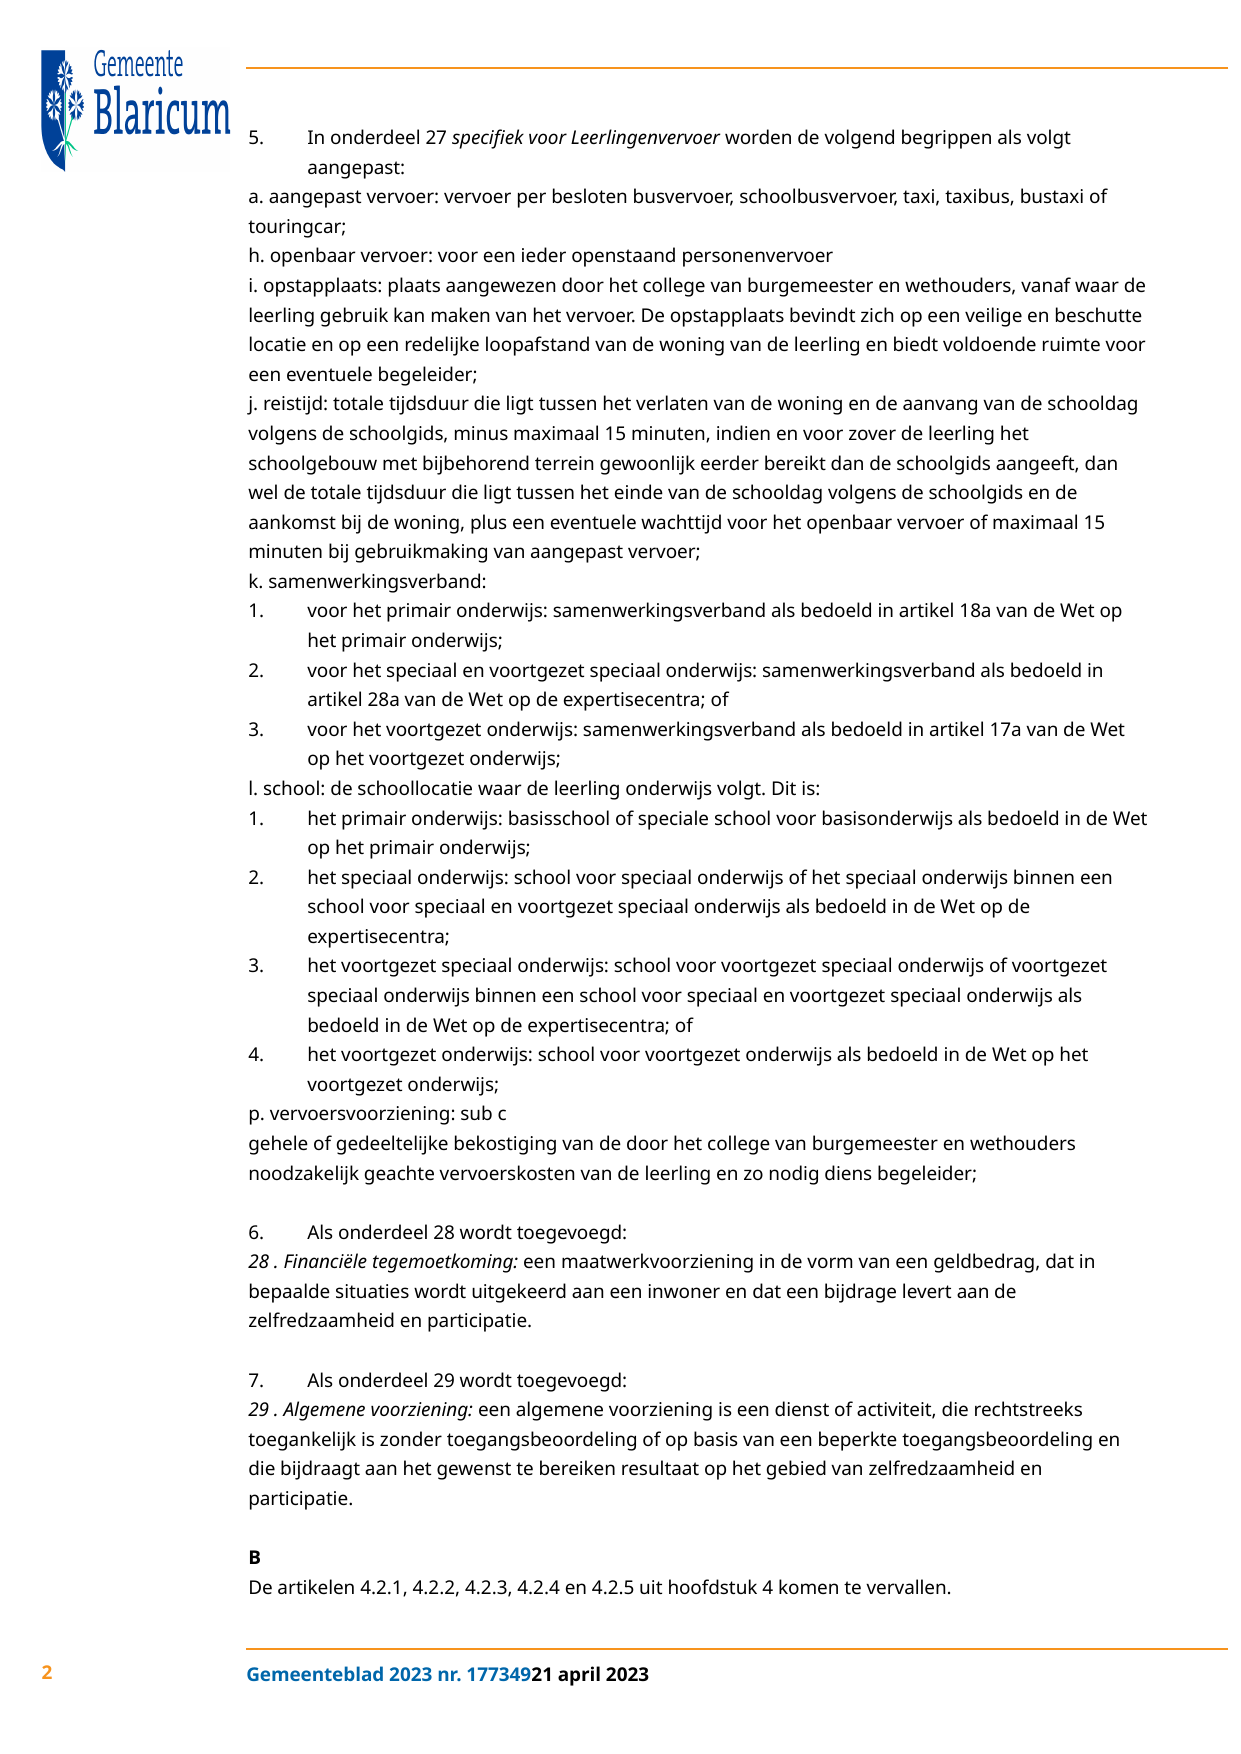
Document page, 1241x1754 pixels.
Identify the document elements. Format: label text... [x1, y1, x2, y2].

text p. vervoersvoorziening: sub c [248, 1101, 1152, 1126]
text 29 . Algemene voorziening: een algemene voorziening is een dienst of activiteit, die rechtstreeks toegankelijk is zonder toegangsbeoordeling of op basis van een beperkte toegangsbeoordeling en die bijdraagt aan het gewenst te bereiken resultaat op het gebied van zelfredzaamheid en participatie. [248, 1396, 1152, 1511]
list het speciaal onderwijs: school voor speciaal onderwijs of het speciaal onderwijs binnen een school voor speciaal en voortgezet speciaal onderwijs als bedoeld in de Wet op de expertisecentra; [248, 864, 1152, 949]
list Als onderdeel 28 wordt toegevoegd: [248, 1219, 1152, 1245]
text h. openbaar vervoer: voor een ieder openstaand personenvervoer [248, 243, 1152, 268]
text 28 . Financiële tegemoetkoming: een maatwerkvoorziening in de vorm van een geldbedrag, dat in bepaalde situaties wordt uitgekeerd aan een inwoner en dat een bijdrage levert aan de zelfredzaamheid en participatie. [248, 1248, 1152, 1333]
picture [41, 47, 231, 172]
list voor het voortgezet onderwijs: samenwerkingsverband als bedoeld in artikel 17a van de Wet op het voortgezet onderwijs; [248, 716, 1152, 771]
list het voortgezet onderwijs: school voor voortgezet onderwijs als bedoeld in de Wet op het voortgezet onderwijs; [248, 1041, 1152, 1097]
text l. school: de schoollocatie waar de leerling onderwijs volgt. Dit is: [248, 775, 1152, 801]
text i. opstapplaats: plaats aangewezen door het college van burgemeester en wethouders, vanaf waar de leerling gebruik kan maken van het vervoer. De opstapplaats bevindt zich op een veilige en beschutte locatie en op een redelijke loopafstand van de woning van de leerling en biedt voldoende ruimte voor een eventuele begeleider; [248, 272, 1152, 387]
text a. aangepast vervoer: vervoer per besloten busvervoer, schoolbusvervoer, taxi, taxibus, bustaxi of touringcar; [248, 183, 1152, 239]
text De artikelen 4.2.1, 4.2.2, 4.2.3, 4.2.4 en 4.2.5 uit hoofdstuk 4 komen te vervallen. [248, 1574, 1152, 1600]
text B [248, 1544, 1152, 1570]
list voor het primair onderwijs: samenwerkingsverband als bedoeld in artikel 18a van de Wet op het primair onderwijs; [248, 598, 1152, 653]
list Als onderdeel 29 wordt toegevoegd: [248, 1367, 1152, 1393]
list het voortgezet speciaal onderwijs: school voor voortgezet speciaal onderwijs of voortgezet speciaal onderwijs binnen een school voor speciaal en voortgezet speciaal onderwijs als bedoeld in de Wet op de expertisecentra; of [248, 953, 1152, 1038]
text j. reistijd: totale tijdsduur die ligt tussen het verlaten van de woning en de aanvang van de schooldag volgens de schoolgids, minus maximaal 15 minuten, indien en voor zover de leerling het schoolgebouw met bijbehorend terrein gewoonlijk eerder bereikt dan de schoolgids aangeeft, dan wel de totale tijdsduur die ligt tussen het einde van de schooldag volgens de schoolgids en de aankomst bij de woning, plus een eventuele wachttijd voor het openbaar vervoer of maximaal 15 minuten bij gebruikmaking van aangepast vervoer; [248, 391, 1152, 564]
list het primair onderwijs: basisschool of speciale school voor basisonderwijs als bedoeld in de Wet op het primair onderwijs; [248, 805, 1152, 860]
text gehele of gedeeltelijke bekostiging van de door het college van burgemeester en wethouders noodzakelijk geachte vervoerskosten van de leerling en zo nodig diens begeleider; [248, 1130, 1152, 1186]
list In onderdeel 27 specifiek voor Leerlingenvervoer worden de volgend begrippen als volgt aangepast: [248, 124, 1152, 180]
list voor het speciaal en voortgezet speciaal onderwijs: samenwerkingsverband als bedoeld in artikel 28a van de Wet op de expertisecentra; of [248, 657, 1152, 712]
text k. samenwerkingsverband: [248, 568, 1152, 594]
